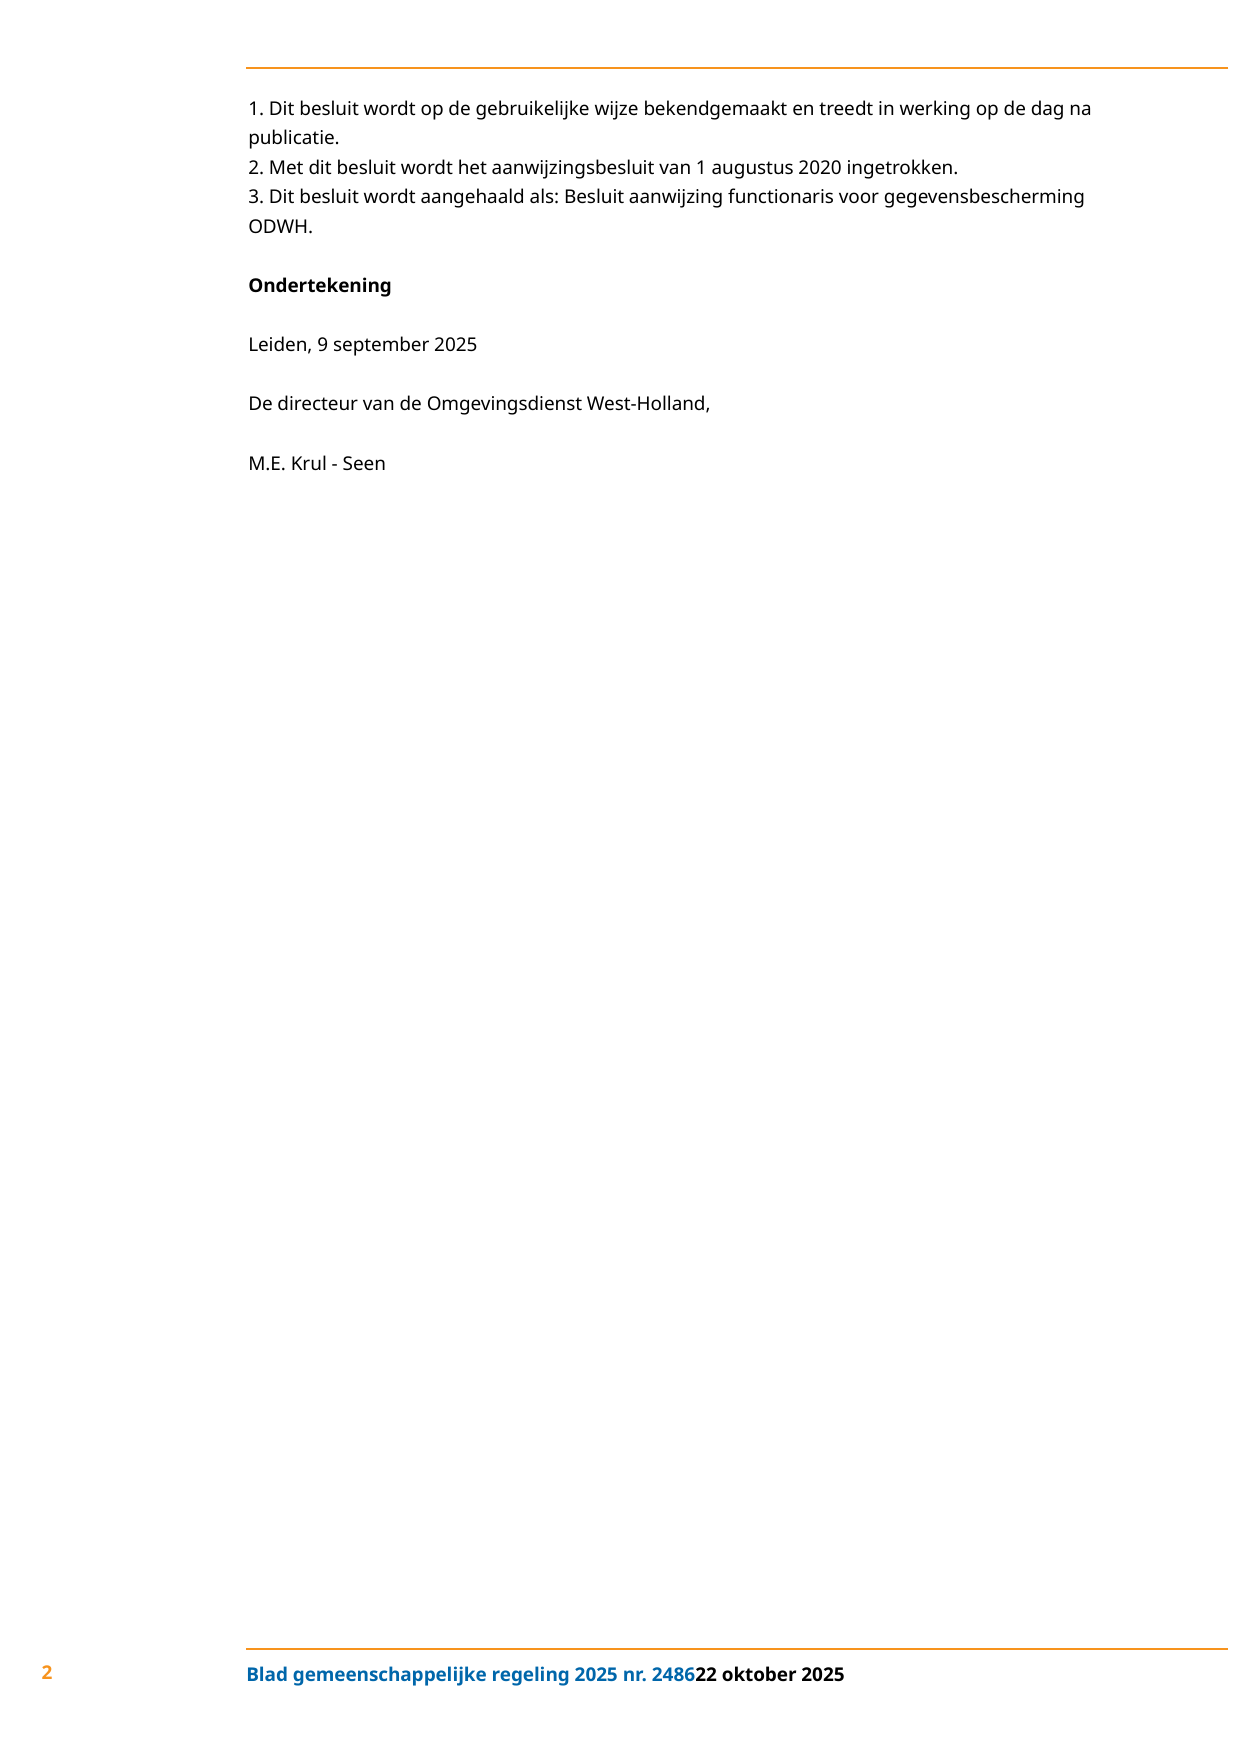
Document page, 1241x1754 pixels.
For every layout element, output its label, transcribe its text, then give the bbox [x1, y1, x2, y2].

picture [41, 47, 231, 172]
text M.E. Krul - Seen [248, 450, 1152, 476]
text 3. Dit besluit wordt aangehaald als: Besluit aanwijzing functionaris voor gegevensbescherming ODWH. [248, 183, 1152, 239]
text Leiden, 9 september 2025 [248, 331, 1152, 357]
text De directeur van de Omgevingsdienst West-Holland, [248, 391, 1152, 416]
text Ondertekening [248, 272, 1152, 298]
text 1. Dit besluit wordt op de gebruikelijke wijze bekendgemaakt en treedt in werking op de dag na publicatie. [248, 95, 1152, 150]
text 2. Met dit besluit wordt het aanwijzingsbesluit van 1 augustus 2020 ingetrokken. [248, 154, 1152, 180]
